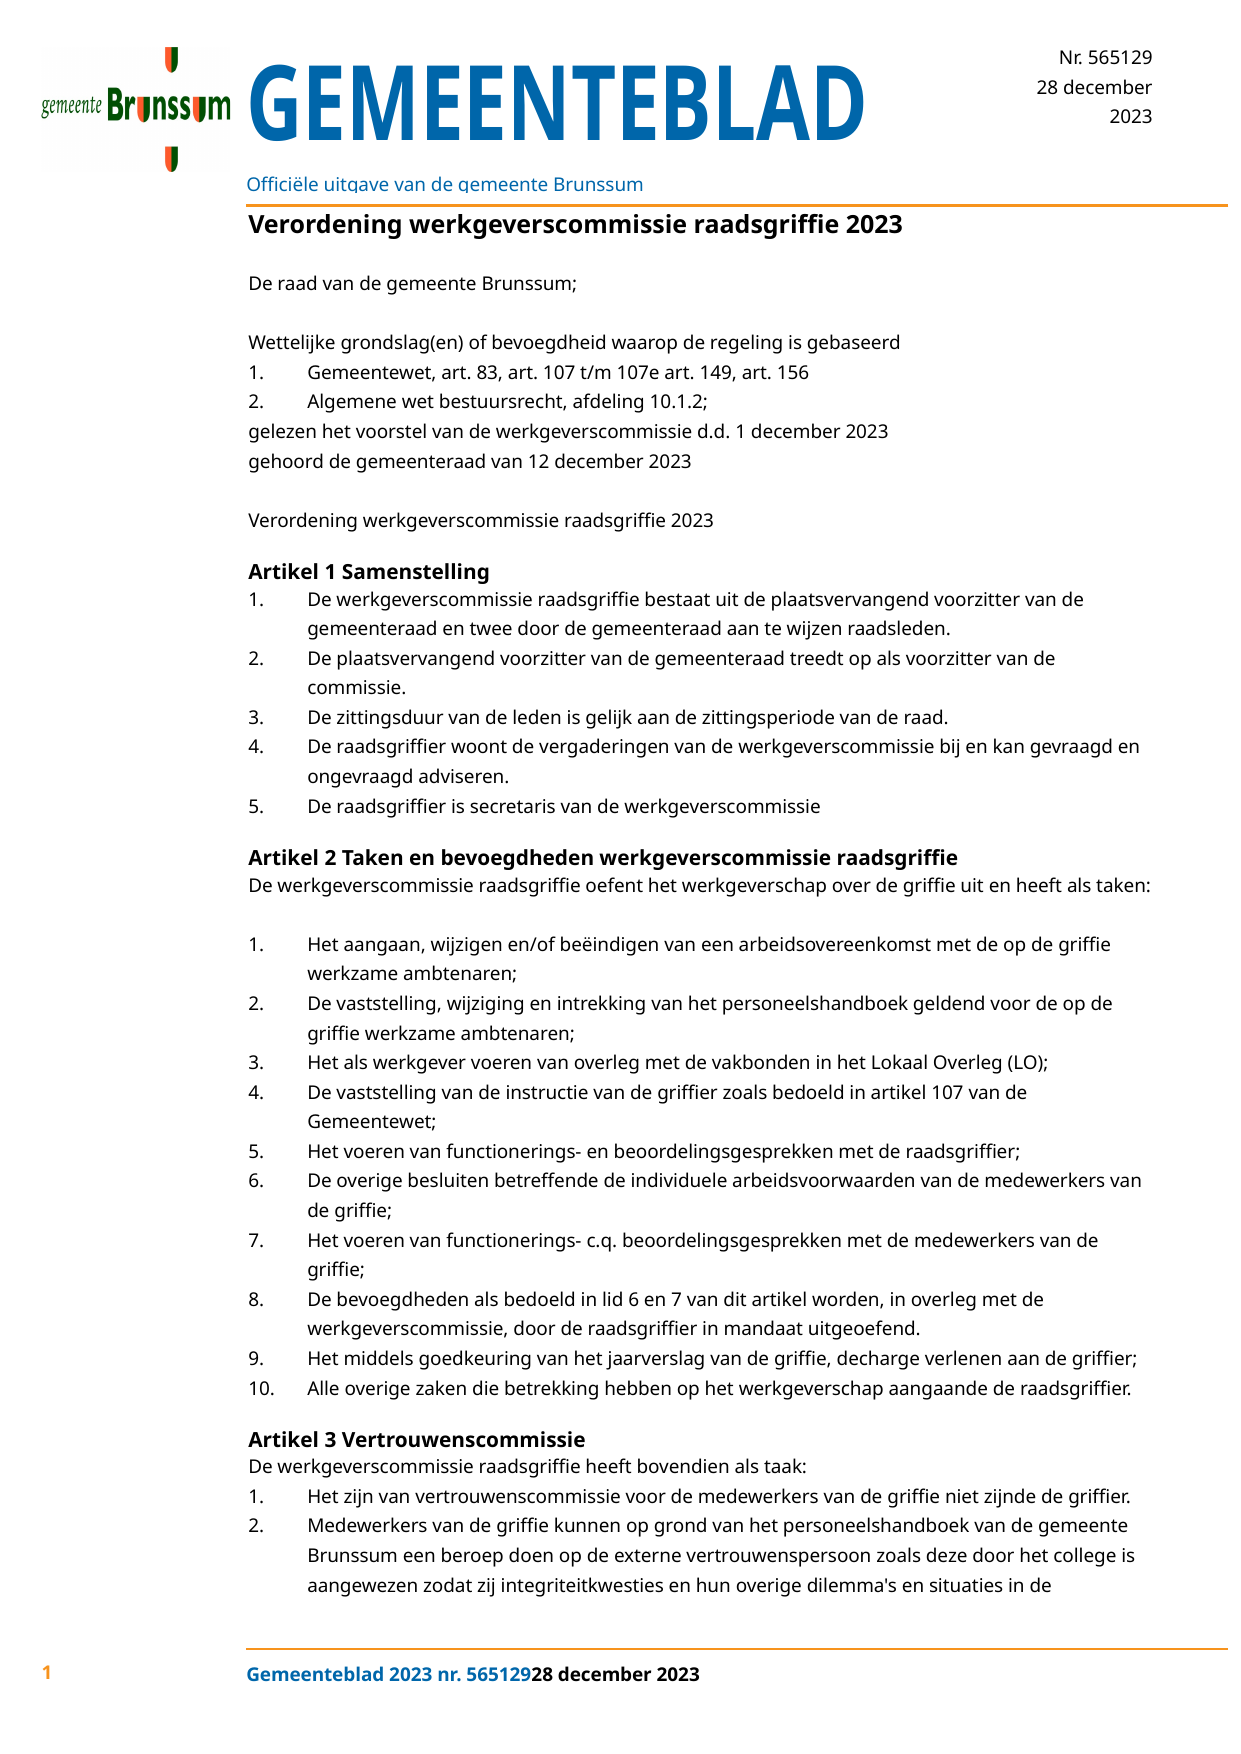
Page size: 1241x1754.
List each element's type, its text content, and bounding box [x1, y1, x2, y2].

list De plaatsvervangend voorzitter van de gemeenteraad treedt op als voorzitter van de commissie. [248, 645, 1152, 700]
text Verordening werkgeverscommissie raadsgriffie 2023 [248, 507, 1152, 533]
list Alle overige zaken die betrekking hebben op het werkgeverschap aangaande de raadsgriffier. [248, 1375, 1152, 1400]
list Het aangaan, wijzigen en/of beëindigen van een arbeidsovereenkomst met de op de griffie werkzame ambtenaren; [248, 931, 1152, 986]
list Het voeren van functionerings- en beoordelingsgesprekken met de raadsgriffier; [248, 1138, 1152, 1164]
text De raad van de gemeente Brunssum; [248, 270, 1152, 296]
list De overige besluiten betreffende de individuele arbeidsvoorwaarden van de medewerkers van de griffie; [248, 1168, 1152, 1223]
list De werkgeverscommissie raadsgriffie bestaat uit de plaatsvervangend voorzitter van de gemeenteraad en twee door de gemeenteraad aan te wijzen raadsleden. [248, 586, 1152, 641]
text Artikel 1 Samenstelling [248, 557, 1152, 586]
picture [41, 47, 231, 172]
text Artikel 2 Taken en bevoegdheden werkgeverscommissie raadsgriffie [248, 843, 1152, 872]
text De werkgeverscommissie raadsgriffie heeft bovendien als taak: [248, 1453, 1152, 1479]
list De vaststelling, wijziging en intrekking van het personeelshandboek geldend voor de op de griffie werkzame ambtenaren; [248, 990, 1152, 1045]
text Artikel 3 Vertrouwenscommissie [248, 1425, 1152, 1453]
list Het voeren van functionerings- c.q. beoordelingsgesprekken met de medewerkers van de griffie; [248, 1227, 1152, 1282]
text Wettelijke grondslag(en) of bevoegdheid waarop de regeling is gebaseerd [248, 329, 1152, 355]
list De vaststelling van de instructie van de griffier zoals bedoeld in artikel 107 van de Gemeentewet; [248, 1079, 1152, 1134]
list Het middels goedkeuring van het jaarverslag van de griffie, decharge verlenen aan de griffier; [248, 1345, 1152, 1371]
list Medewerkers van de griffie kunnen op grond van het personeelshandboek van de gemeente Brunssum een beroep doen op de externe vertrouwenspersoon zoals deze door het college is aangewezen zodat zij integriteitkwesties en hun overige dilemma's en situaties in de [248, 1513, 1152, 1598]
list De raadsgriffier is secretaris van de werkgeverscommissie [248, 793, 1152, 819]
list De raadsgriffier woont de vergaderingen van de werkgeverscommissie bij en kan gevraagd en ongevraagd adviseren. [248, 734, 1152, 789]
list Het als werkgever voeren van overleg met de vakbonden in het Lokaal Overleg (LO); [248, 1049, 1152, 1075]
list Algemene wet bestuursrecht, afdeling 10.1.2; [248, 389, 1152, 414]
list Het zijn van vertrouwenscommissie voor de medewerkers van de griffie niet zijnde de griffier. [248, 1483, 1152, 1509]
list Gemeentewet, art. 83, art. 107 t/m 107e art. 149, art. 156 [248, 359, 1152, 385]
list De zittingsduur van de leden is gelijk aan de zittingsperiode van de raad. [248, 704, 1152, 730]
text De werkgeverscommissie raadsgriffie oefent het werkgeverschap over de griffie uit en heeft als taken: [248, 872, 1152, 897]
text gelezen het voorstel van de werkgeverscommissie d.d. 1 december 2023 [248, 418, 1152, 444]
text Verordening werkgeverscommissie raadsgriffie 2023 [248, 207, 1152, 241]
text gehoord de gemeenteraad van 12 december 2023 [248, 448, 1152, 473]
list De bevoegdheden als bedoeld in lid 6 en 7 van dit artikel worden, in overleg met de werkgeverscommissie, door de raadsgriffier in mandaat uitgeoefend. [248, 1286, 1152, 1341]
